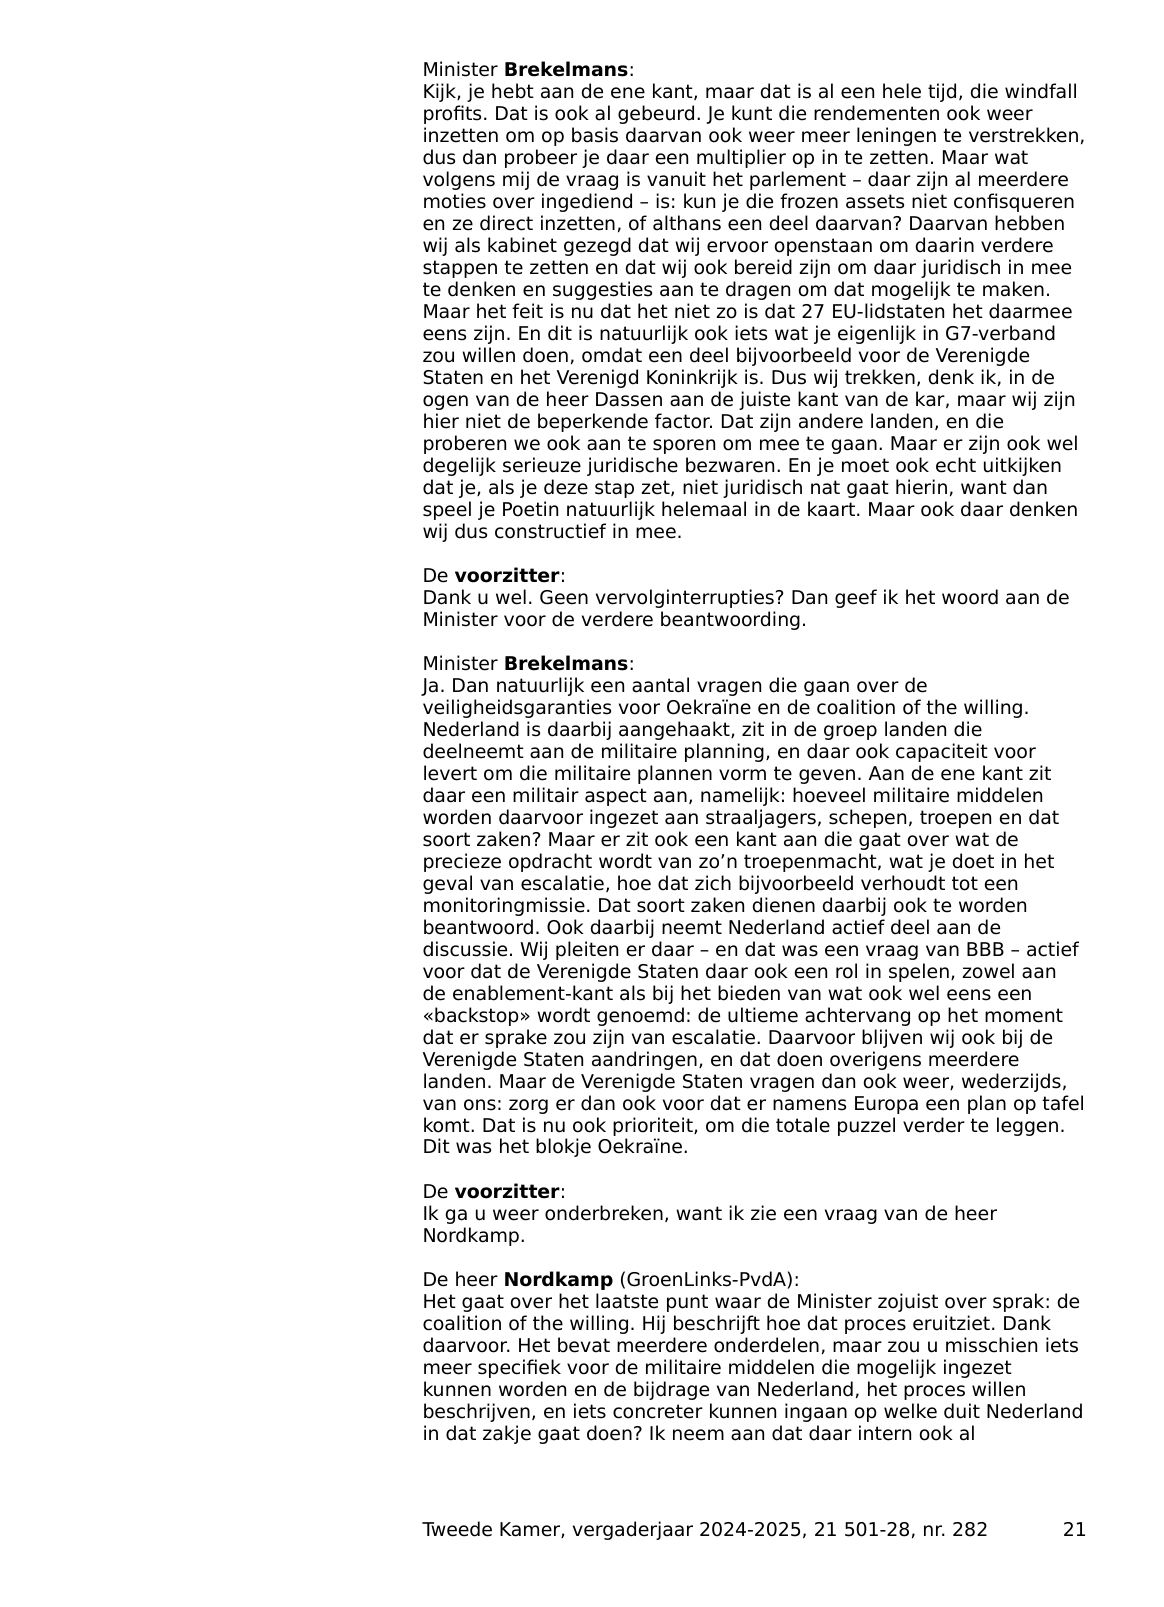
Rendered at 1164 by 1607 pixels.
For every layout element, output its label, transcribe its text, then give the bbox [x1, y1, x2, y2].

text Kijk, je hebt aan de ene kant, maar dat is al een hele tijd, die windfall profits. Dat is ook al gebeurd. Je kunt die rendementen ook weer inzetten om op basis daarvan ook weer meer leningen te verstrekken, dus dan probeer je daar een multiplier op in te zetten. Maar wat volgens mij de vraag is vanuit het parlement – daar zijn al meerdere moties over ingediend – is: kun je die frozen assets niet confisqueren en ze direct inzetten, of althans een deel daarvan? Daarvan hebben wij als kabinet gezegd dat wij ervoor openstaan om daarin verdere stappen te zetten en dat wij ook bereid zijn om daar juridisch in mee te denken en suggesties aan te dragen om dat mogelijk te maken. Maar het feit is nu dat het niet zo is dat 27 EU-lidstaten het daarmee eens zijn. En dit is natuurlijk ook iets wat je eigenlijk in G7-verband zou willen doen, omdat een deel bijvoorbeeld voor de Verenigde Staten en het Verenigd Koninkrijk is. Dus wij trekken, denk ik, in de ogen van de heer Dassen aan de juiste kant van de kar, maar wij zijn hier niet de beperkende factor. Dat zijn andere landen, en die proberen we ook aan te sporen om mee te gaan. Maar er zijn ook wel degelijk serieuze juridische bezwaren. En je moet ook echt uitkijken dat je, als je deze stap zet, niet juridisch nat gaat hierin, want dan speel je Poetin natuurlijk helemaal in de kaart. Maar ook daar denken wij dus constructief in mee. [422, 81, 1087, 543]
text Minister Brekelmans: [422, 653, 1087, 675]
text Minister Brekelmans: [422, 59, 1087, 81]
text Ja. Dan natuurlijk een aantal vragen die gaan over de veiligheidsgaranties voor Oekraïne en de coalition of the willing. Nederland is daarbij aangehaakt, zit in de groep landen die deelneemt aan de militaire planning, en daar ook capaciteit voor levert om die militaire plannen vorm te geven. Aan de ene kant zit daar een militair aspect aan, namelijk: hoeveel militaire middelen worden daarvoor ingezet aan straaljagers, schepen, troepen en dat soort zaken? Maar er zit ook een kant aan die gaat over wat de precieze opdracht wordt van zo’n troepenmacht, wat je doet in het geval van escalatie, hoe dat zich bijvoorbeeld verhoudt tot een monitoringmissie. Dat soort zaken dienen daarbij ook te worden beantwoord. Ook daarbij neemt Nederland actief deel aan de discussie. Wij pleiten er daar – en dat was een vraag van BBB – actief voor dat de Verenigde Staten daar ook een rol in spelen, zowel aan de enablement-kant als bij het bieden van wat ook wel eens een «backstop» wordt genoemd: de ultieme achtervang op het moment dat er sprake zou zijn van escalatie. Daarvoor blijven wij ook bij de Verenigde Staten aandringen, en dat doen overigens meerdere landen. Maar de Verenigde Staten vragen dan ook weer, wederzijds, van ons: zorg er dan ook voor dat er namens Europa een plan op tafel komt. Dat is nu ook prioriteit, om die totale puzzel verder te leggen. Dit was het blokje Oekraïne. [422, 675, 1087, 1158]
text Ik ga u weer onderbreken, want ik zie een vraag van de heer Nordkamp. [422, 1203, 1087, 1247]
text Dank u wel. Geen vervolginterrupties? Dan geef ik het woord aan de Minister voor de verdere beantwoording. [422, 587, 1087, 631]
text De voorzitter: [422, 565, 1087, 587]
text De heer Nordkamp (GroenLinks-PvdA): [422, 1269, 1087, 1291]
text Het gaat over het laatste punt waar de Minister zojuist over sprak: de coalition of the willing. Hij beschrijft hoe dat proces eruitziet. Dank daarvoor. Het bevat meerdere onderdelen, maar zou u misschien iets meer specifiek voor de militaire middelen die mogelijk ingezet kunnen worden en de bijdrage van Nederland, het proces willen beschrijven, en iets concreter kunnen ingaan op welke duit Nederland in dat zakje gaat doen? Ik neem aan dat daar intern ook al [422, 1291, 1087, 1444]
text De voorzitter: [422, 1181, 1087, 1203]
